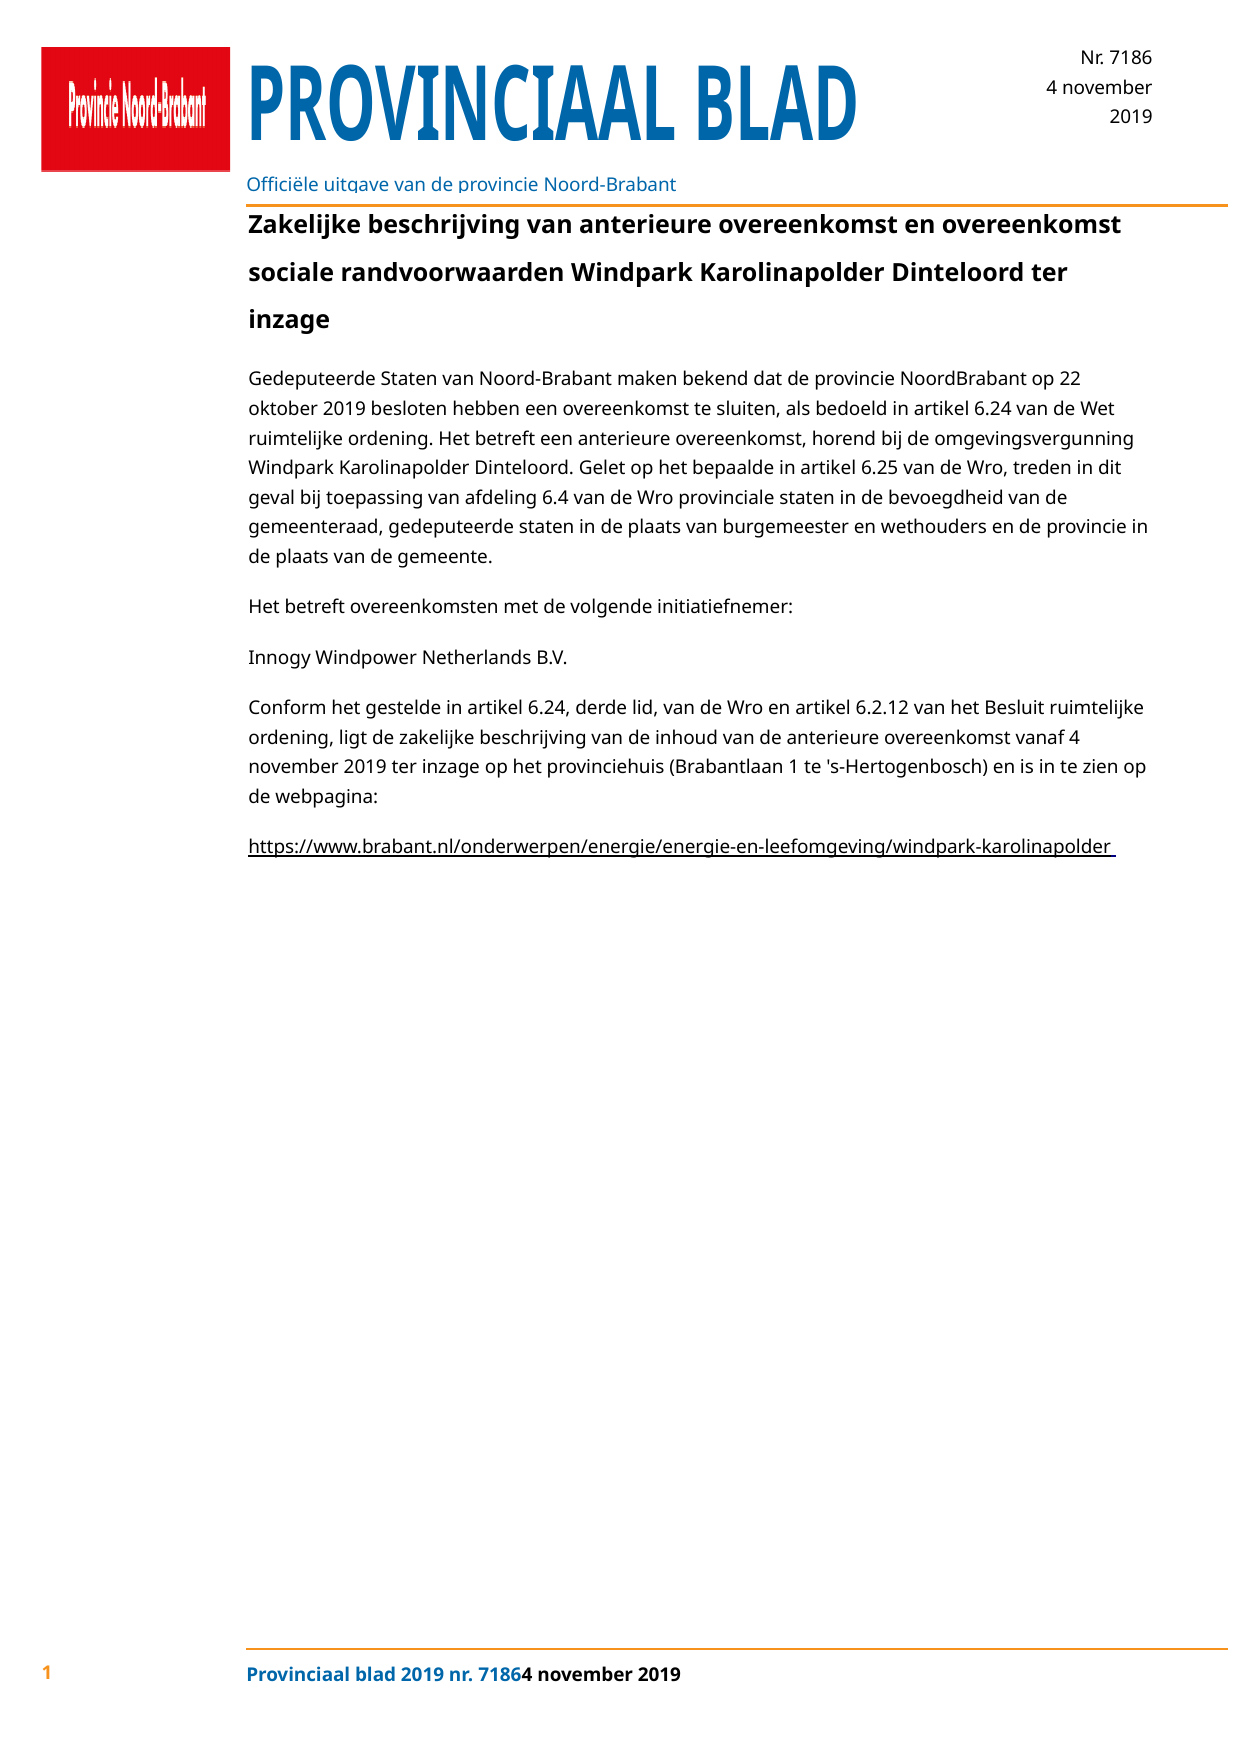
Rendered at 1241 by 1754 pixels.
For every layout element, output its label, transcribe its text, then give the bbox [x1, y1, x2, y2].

text https://www.brabant.nl/onderwerpen/energie/energie-en-leefomgeving/windpark-karolinapolder [248, 833, 1152, 859]
text Zakelijke beschrijving van anterieure overeenkomst en overeenkomst sociale randvoorwaarden Windpark Karolinapolder Dinteloord ter inzage [248, 207, 1152, 336]
text Het betreft overeenkomsten met de volgende initiatiefnemer: [248, 593, 1152, 619]
text Innogy Windpower Netherlands B.V. [248, 644, 1152, 669]
text Conform het gestelde in artikel 6.24, derde lid, van de Wro en artikel 6.2.12 van het Besluit ruimtelijke ordening, ligt de zakelijke beschrijving van de inhoud van de anterieure overeenkomst vanaf 4 november 2019 ter inzage op het provinciehuis (Brabantlaan 1 te 's-Hertogenbosch) en is in te zien op de webpagina: [248, 694, 1152, 809]
text Gedeputeerde Staten van Noord-Brabant maken bekend dat de provincie NoordBrabant op 22 oktober 2019 besloten hebben een overeenkomst te sluiten, als bedoeld in artikel 6.24 van de Wet ruimtelijke ordening. Het betreft een anterieure overeenkomst, horend bij de omgevingsvergunning Windpark Karolinapolder Dinteloord. Gelet op het bepaalde in artikel 6.25 van de Wro, treden in dit geval bij toepassing van afdeling 6.4 van de Wro provinciale staten in de bevoegdheid van de gemeenteraad, gedeputeerde staten in de plaats van burgemeester en wethouders en de provincie in de plaats van de gemeente. [248, 366, 1152, 569]
picture [41, 47, 231, 172]
